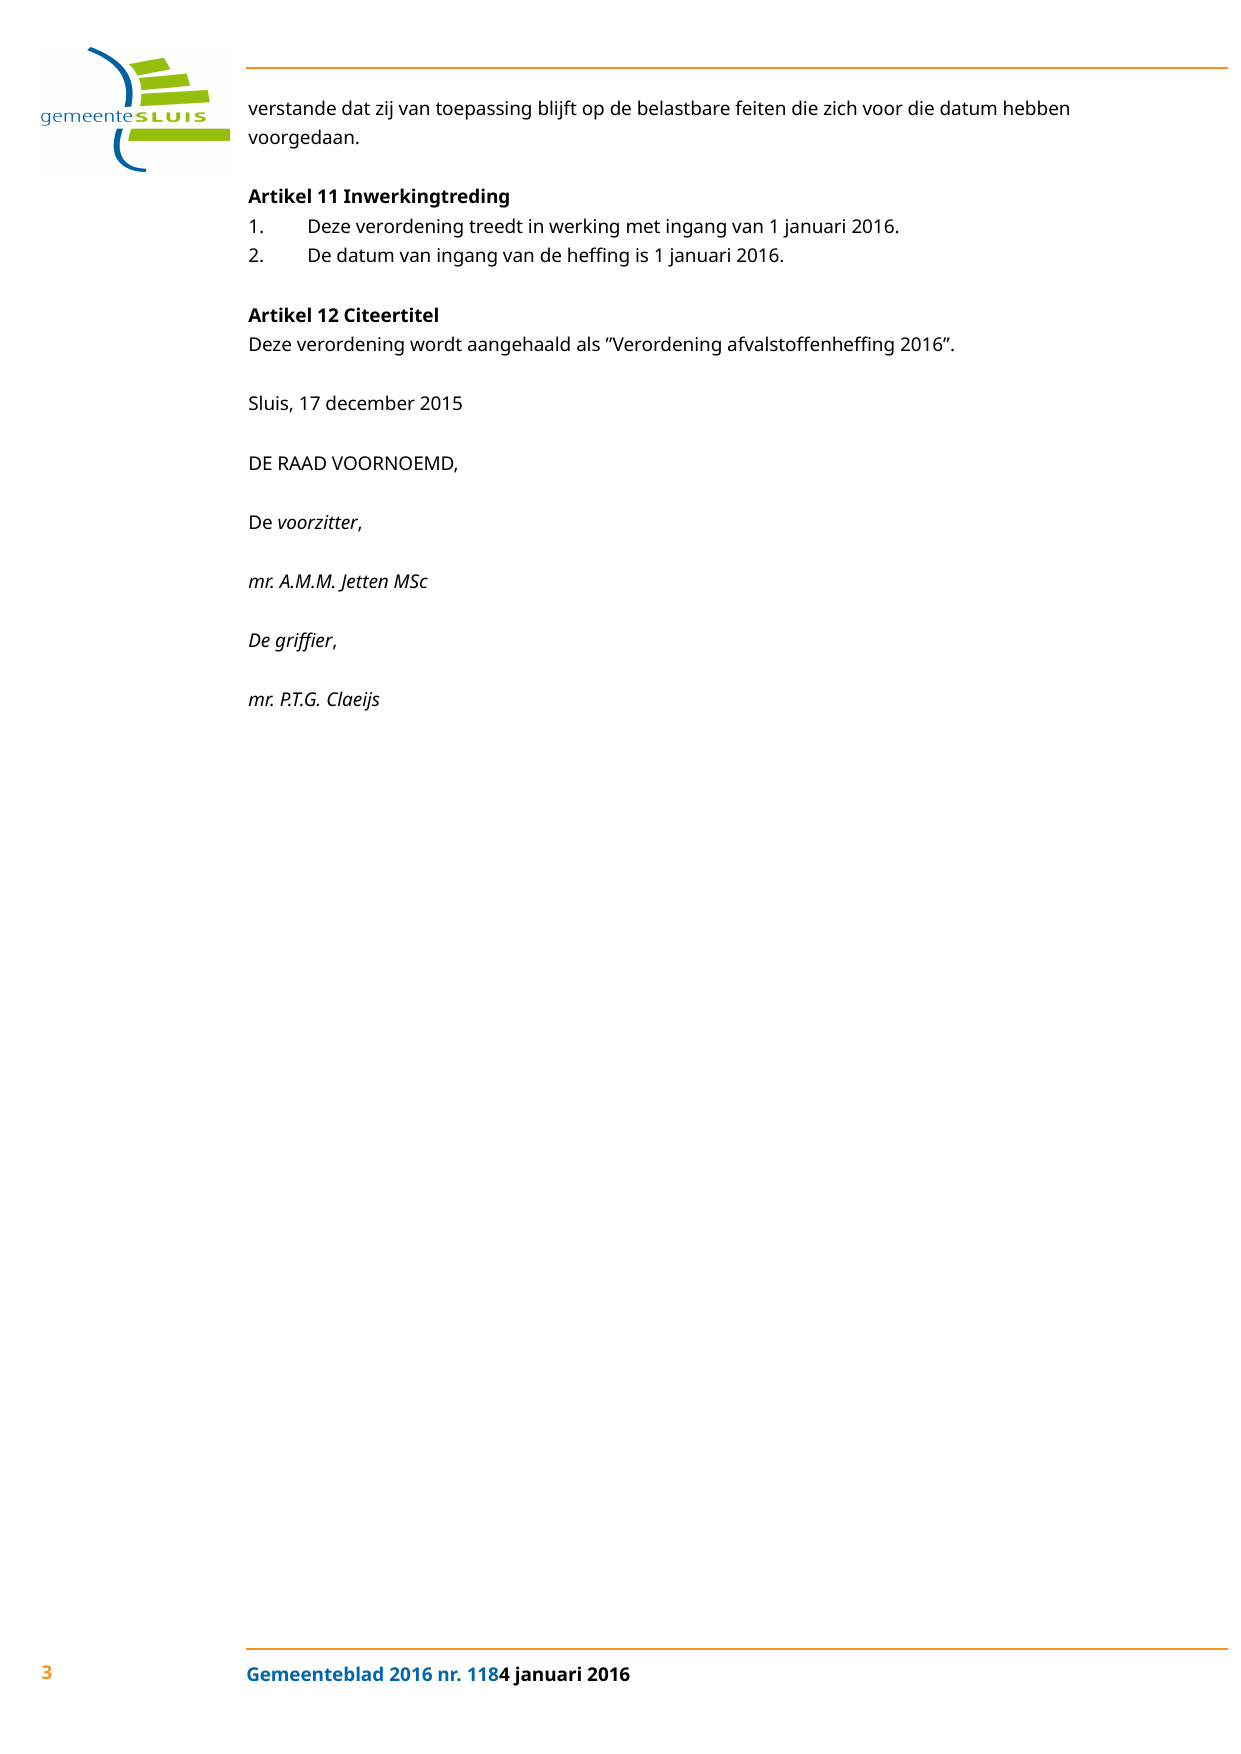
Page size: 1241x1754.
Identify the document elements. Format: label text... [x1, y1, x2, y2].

text Artikel 12 Citeertitel [248, 302, 1152, 328]
list De datum van ingang van de heffing is 1 januari 2016. [248, 243, 1152, 268]
text De griffier, [248, 627, 1152, 653]
text DE RAAD VOORNOEMD, [248, 450, 1152, 476]
list Deze verordening treedt in werking met ingang van 1 januari 2016. [248, 213, 1152, 239]
text Deze verordening wordt aangehaald als ”Verordening afvalstoffenheffing 2016”. [248, 331, 1152, 357]
text Sluis, 17 december 2015 [248, 391, 1152, 416]
picture [41, 47, 231, 172]
text De voorzitter, [248, 509, 1152, 535]
text mr. P.T.G. Claeijs [248, 686, 1152, 712]
text verstande dat zij van toepassing blijft op de belastbare feiten die zich voor die datum hebben voorgedaan. [248, 95, 1152, 150]
text Artikel 11 Inwerkingtreding [248, 183, 1152, 209]
text mr. A.M.M. Jetten MSc [248, 568, 1152, 594]
